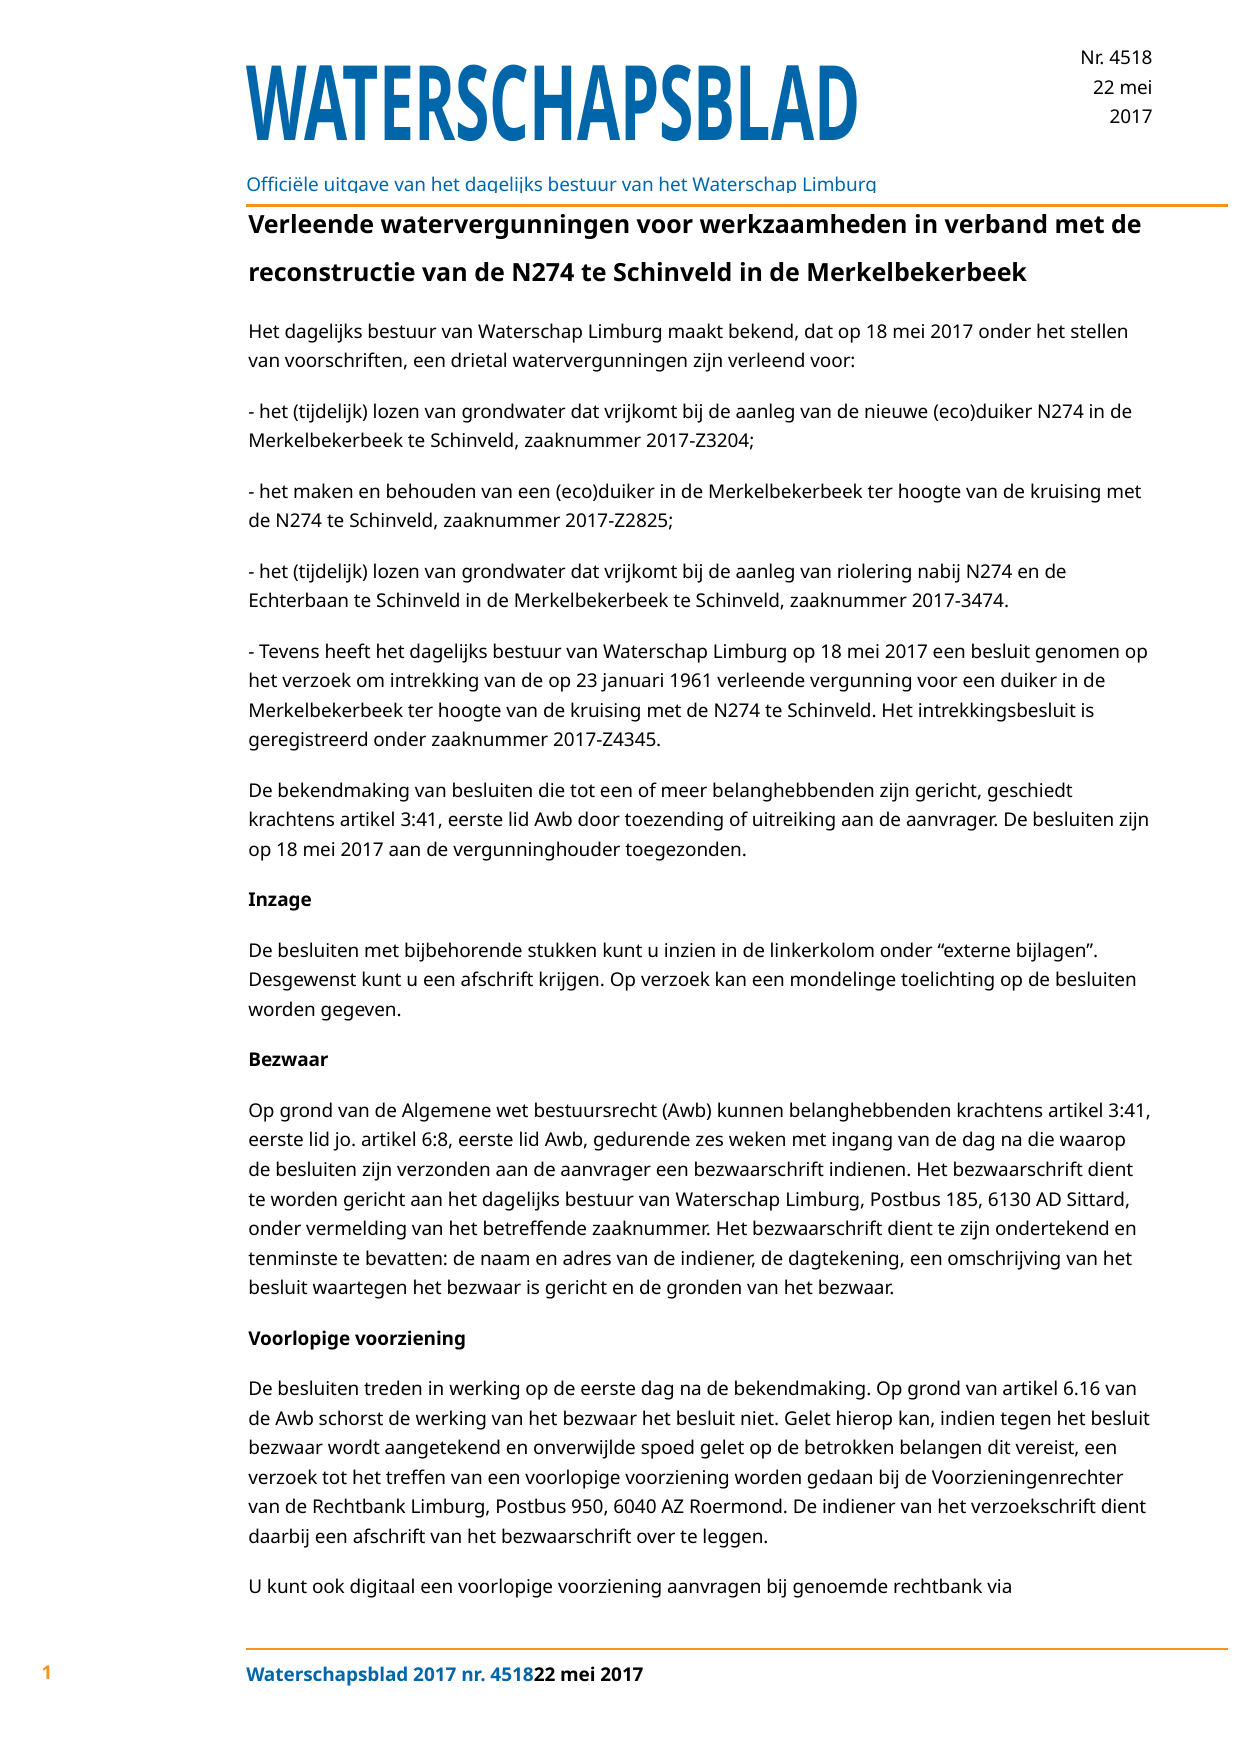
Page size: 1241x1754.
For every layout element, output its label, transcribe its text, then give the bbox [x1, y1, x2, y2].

text De bekendmaking van besluiten die tot een of meer belanghebbenden zijn gericht, geschiedt krachtens artikel 3:41, eerste lid Awb door toezending of uitreiking aan de aanvrager. De besluiten zijn op 18 mei 2017 aan de vergunninghouder toegezonden. [248, 777, 1152, 862]
text Inzage [248, 887, 1152, 912]
text De besluiten treden in werking op de eerste dag na de bekendmaking. Op grond van artikel 6.16 van de Awb schorst de werking van het bezwaar het besluit niet. Gelet hierop kan, indien tegen het besluit bezwaar wordt aangetekend en onverwijlde spoed gelet op de betrokken belangen dit vereist, een verzoek tot het treffen van een voorlopige voorziening worden gedaan bij de Voorzieningenrechter van de Rechtbank Limburg, Postbus 950, 6040 AZ Roermond. De indiener van het verzoekschrift dient daarbij een afschrift van het bezwaarschrift over te leggen. [248, 1375, 1152, 1549]
text Op grond van de Algemene wet bestuursrecht (Awb) kunnen belanghebbenden krachtens artikel 3:41, eerste lid jo. artikel 6:8, eerste lid Awb, gedurende zes weken met ingang van de dag na die waarop de besluiten zijn verzonden aan de aanvrager een bezwaarschrift indienen. Het bezwaarschrift dient te worden gericht aan het dagelijks bestuur van Waterschap Limburg, Postbus 185, 6130 AD Sittard, onder vermelding van het betreffende zaaknummer. Het bezwaarschrift dient te zijn ondertekend en tenminste te bevatten: de naam en adres van de indiener, de dagtekening, een omschrijving van het besluit waartegen het bezwaar is gericht en de gronden van het bezwaar. [248, 1097, 1152, 1300]
text U kunt ook digitaal een voorlopige voorziening aanvragen bij genoemde rechtbank via [248, 1574, 1152, 1599]
text Voorlopige voorziening [248, 1325, 1152, 1351]
text De besluiten met bijbehorende stukken kunt u inzien in de linkerkolom onder “externe bijlagen”. Desgewenst kunt u een afschrift krijgen. Op verzoek kan een mondelinge toelichting op de besluiten worden gegeven. [248, 937, 1152, 1022]
text - het maken en behouden van een (eco)duiker in de Merkelbekerbeek ter hoogte van de kruising met de N274 te Schinveld, zaaknummer 2017-Z2825; [248, 478, 1152, 533]
text Het dagelijks bestuur van Waterschap Limburg maakt bekend, dat op 18 mei 2017 onder het stellen van voorschriften, een drietal watervergunningen zijn verleend voor: [248, 318, 1152, 373]
text Verleende watervergunningen voor werkzaamheden in verband met de reconstructie van de N274 te Schinveld in de Merkelbekerbeek [248, 207, 1152, 288]
text - Tevens heeft het dagelijks bestuur van Waterschap Limburg op 18 mei 2017 een besluit genomen op het verzoek om intrekking van de op 23 januari 1961 verleende vergunning voor een duiker in de Merkelbekerbeek ter hoogte van de kruising met de N274 te Schinveld. Het intrekkingsbesluit is geregistreerd onder zaaknummer 2017-Z4345. [248, 638, 1152, 752]
text Bezwaar [248, 1047, 1152, 1072]
text - het (tijdelijk) lozen van grondwater dat vrijkomt bij de aanleg van riolering nabij N274 en de Echterbaan te Schinveld in de Merkelbekerbeek te Schinveld, zaaknummer 2017-3474. [248, 558, 1152, 613]
picture [41, 47, 231, 172]
text - het (tijdelijk) lozen van grondwater dat vrijkomt bij de aanleg van de nieuwe (eco)duiker N274 in de Merkelbekerbeek te Schinveld, zaaknummer 2017-Z3204; [248, 398, 1152, 453]
